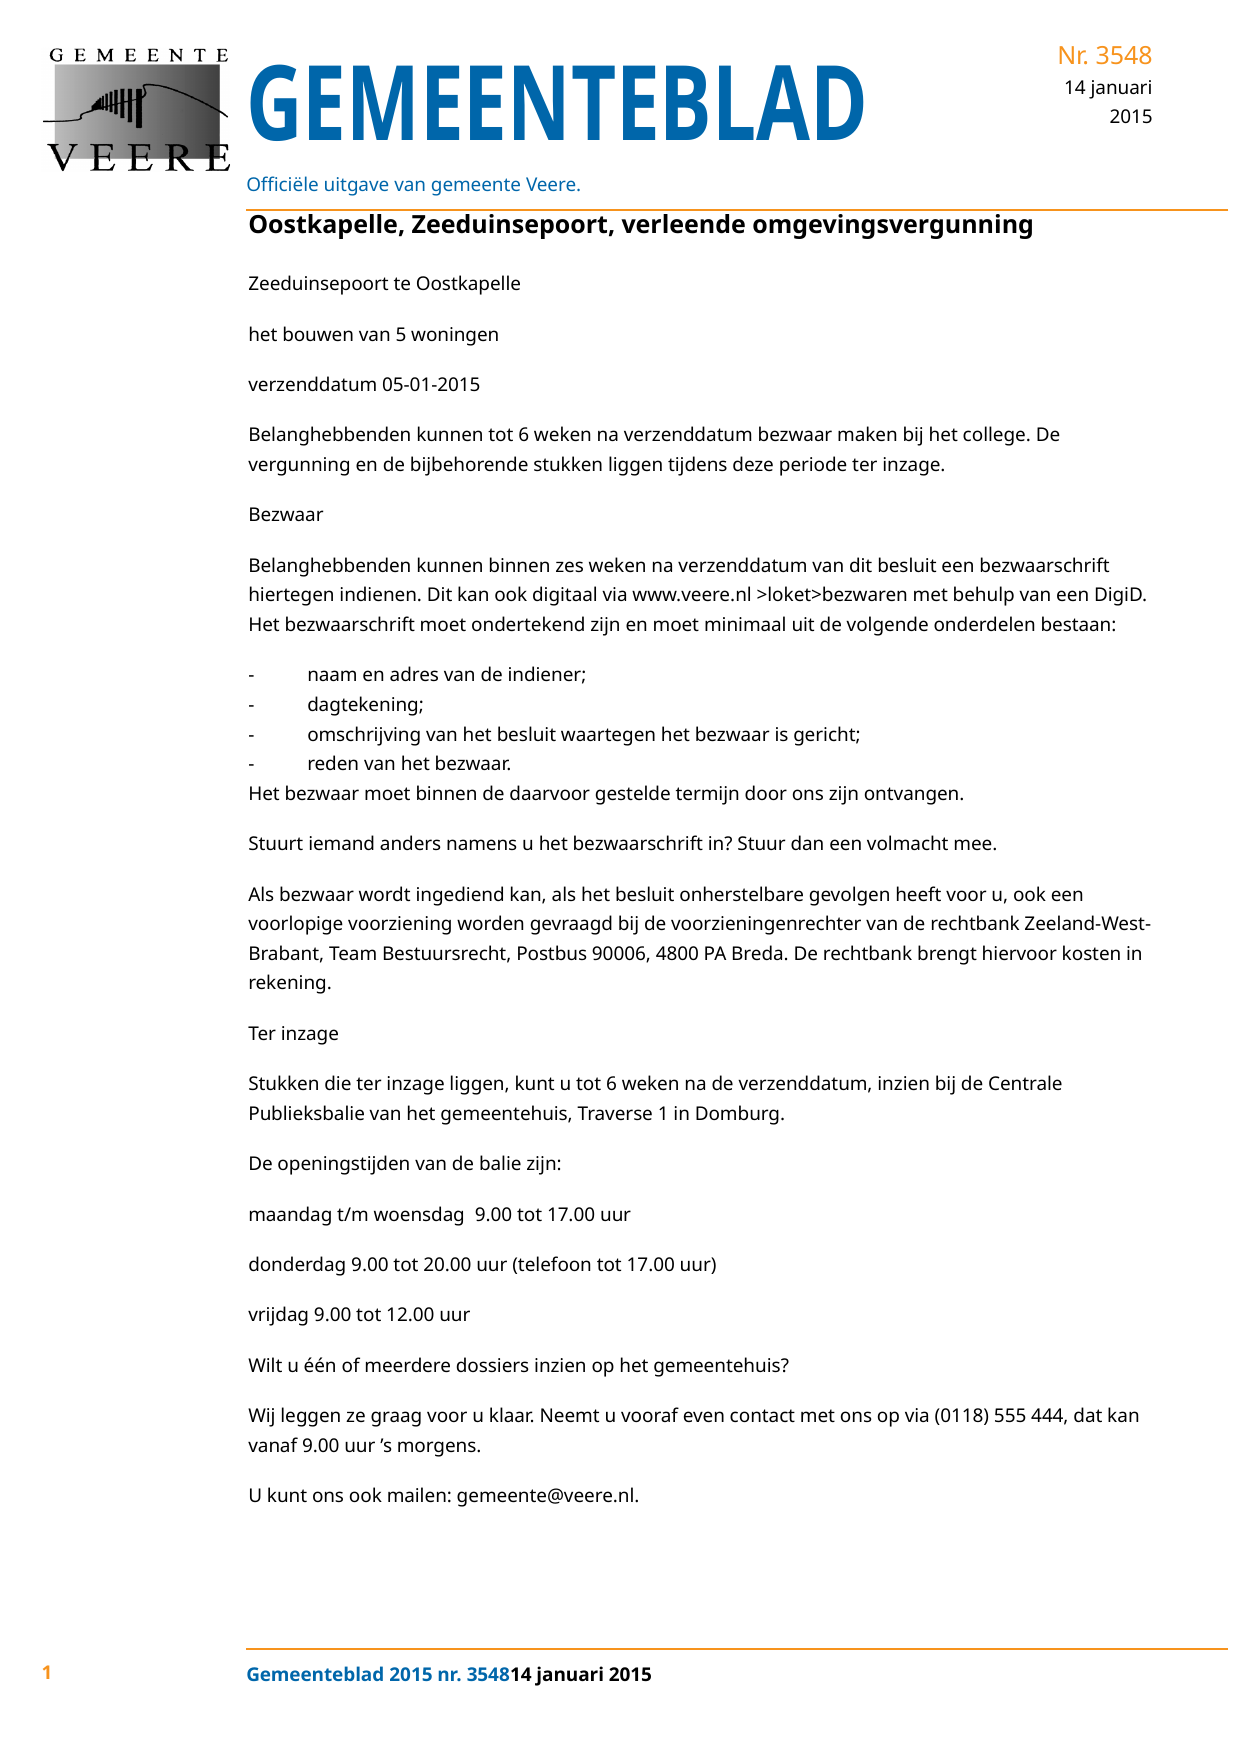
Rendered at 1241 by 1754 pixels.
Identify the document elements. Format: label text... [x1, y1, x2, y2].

text vrijdag 9.00 tot 12.00 uur [248, 1302, 1152, 1327]
text Stuurt iemand anders namens u het bezwaarschrift in? Stuur dan een volmacht mee. [248, 830, 1152, 856]
list omschrijving van het besluit waartegen het bezwaar is gericht; [248, 721, 1152, 746]
text Stukken die ter inzage liggen, kunt u tot 6 weken na de verzenddatum, inzien bij de Centrale Publieksbalie van het gemeentehuis, Traverse 1 in Domburg. [248, 1070, 1152, 1126]
text Het bezwaar moet binnen de daarvoor gestelde termijn door ons zijn ontvangen. [248, 780, 1152, 806]
text Wilt u één of meerdere dossiers inzien op het gemeentehuis? [248, 1352, 1152, 1378]
text De openingstijden van de balie zijn: [248, 1150, 1152, 1176]
list dagtekening; [248, 691, 1152, 717]
text Bezwaar [248, 502, 1152, 527]
text Belanghebbenden kunnen binnen zes weken na verzenddatum van dit besluit een bezwaarschrift hiertegen indienen. Dit kan ook digitaal via www.veere.nl >loket>bezwaren met behulp van een DigiD. Het bezwaarschrift moet ondertekend zijn en moet minimaal uit de volgende onderdelen bestaan: [248, 552, 1152, 637]
text het bouwen van 5 woningen [248, 321, 1152, 346]
text verzenddatum 05-01-2015 [248, 371, 1152, 397]
picture [41, 47, 231, 172]
text Belanghebbenden kunnen tot 6 weken na verzenddatum bezwaar maken bij het college. De vergunning en de bijbehorende stukken liggen tijdens deze periode ter inzage. [248, 422, 1152, 477]
text Oostkapelle, Zeeduinsepoort, verleende omgevingsvergunning [248, 211, 1152, 241]
text donderdag 9.00 tot 20.00 uur (telefoon tot 17.00 uur) [248, 1251, 1152, 1277]
text maandag t/m woensdag 9.00 tot 17.00 uur [248, 1201, 1152, 1226]
text U kunt ons ook mailen: gemeente@veere.nl. [248, 1482, 1152, 1508]
text Zeeduinsepoort te Oostkapelle [248, 270, 1152, 296]
text Als bezwaar wordt ingediend kan, als het besluit onherstelbare gevolgen heeft voor u, ook een voorlopige voorziening worden gevraagd bij de voorzieningenrechter van de rechtbank Zeeland-West-Brabant, Team Bestuursrecht, Postbus 90006, 4800 PA Breda. De rechtbank brengt hiervoor kosten in rekening. [248, 881, 1152, 995]
text Ter inzage [248, 1020, 1152, 1046]
list reden van het bezwaar. [248, 750, 1152, 776]
text Wij leggen ze graag voor u klaar. Neemt u vooraf even contact met ons op via (0118) 555 444, dat kan vanaf 9.00 uur ’s morgens. [248, 1402, 1152, 1458]
list naam en adres van de indiener; [248, 662, 1152, 687]
